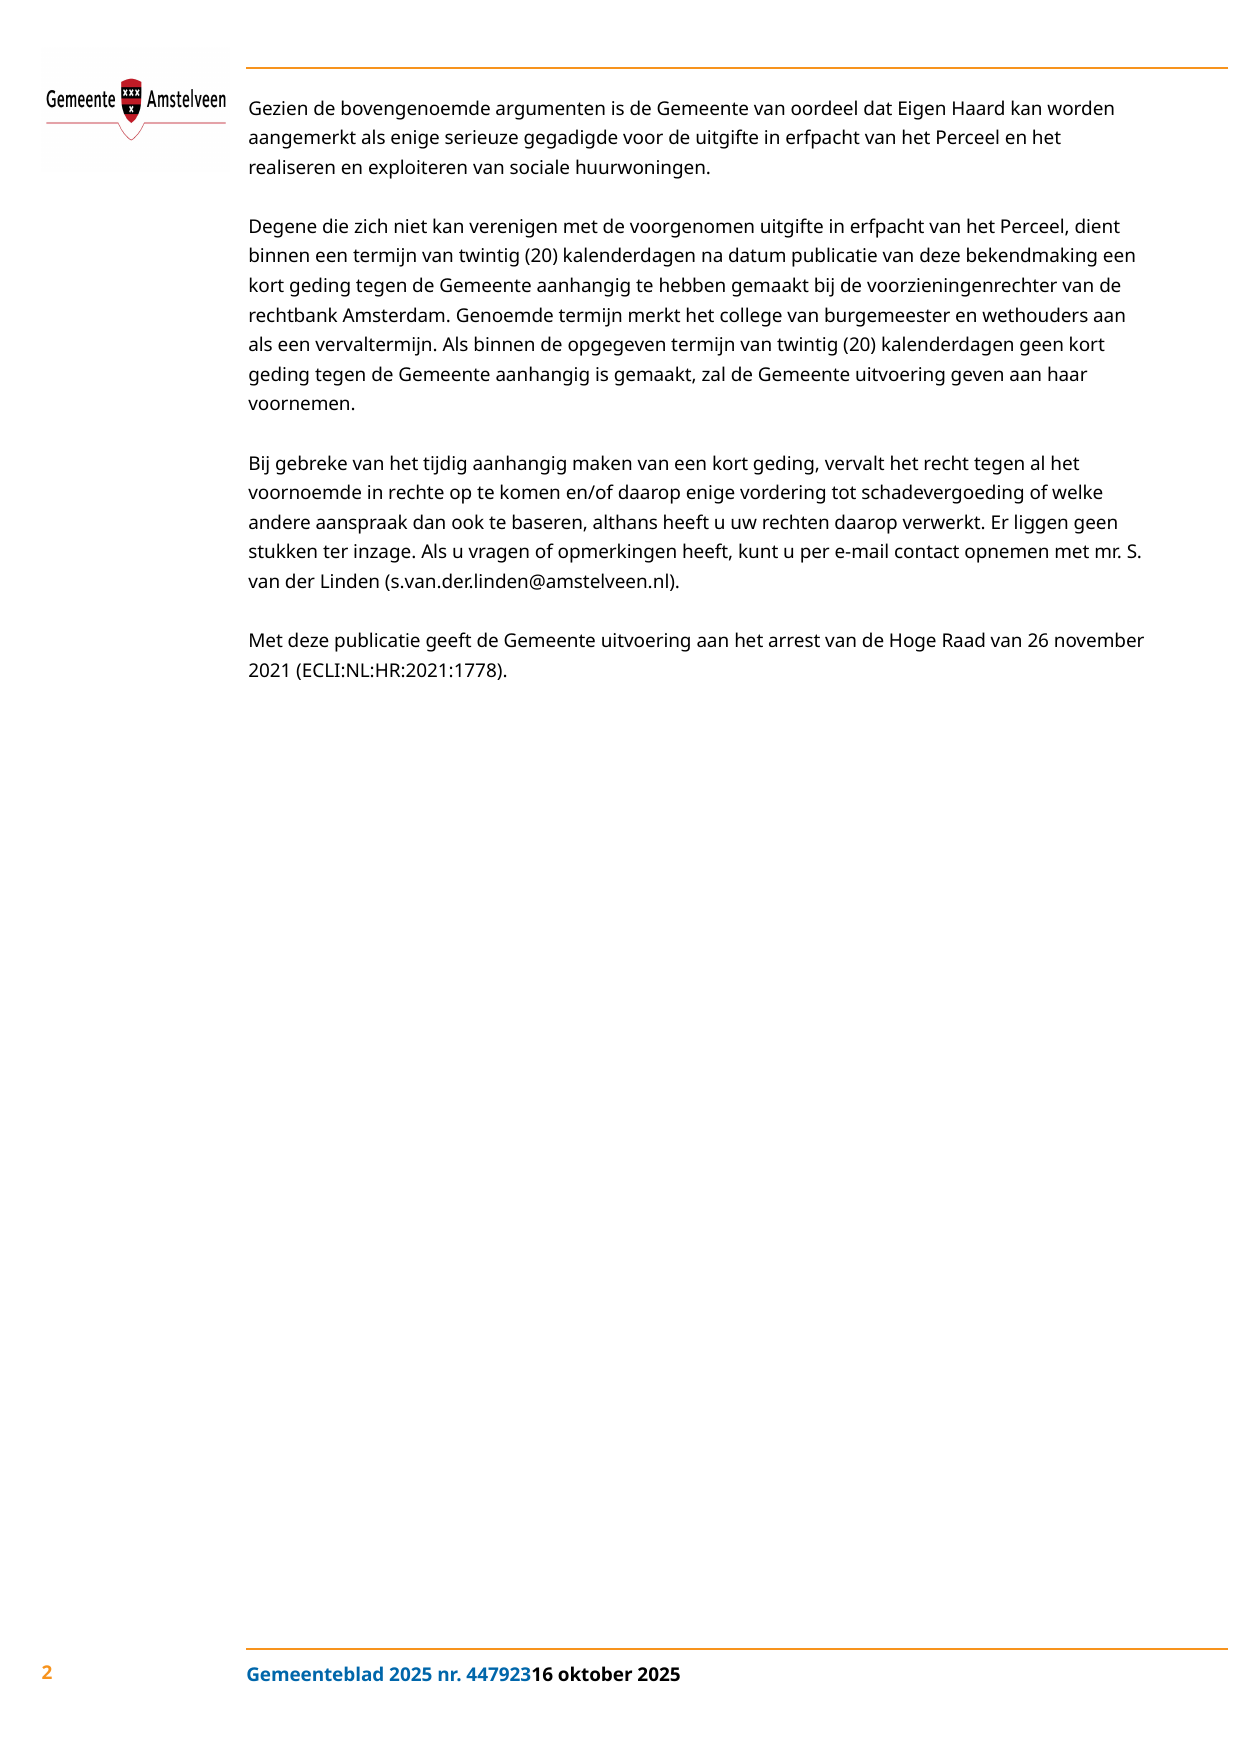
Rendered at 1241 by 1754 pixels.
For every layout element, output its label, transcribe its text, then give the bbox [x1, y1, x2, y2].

picture [41, 47, 231, 172]
text Bij gebreke van het tijdig aanhangig maken van een kort geding, vervalt het recht tegen al het voornoemde in rechte op te komen en/of daarop enige vordering tot schadevergoeding of welke andere aanspraak dan ook te baseren, althans heeft u uw rechten daarop verwerkt. Er liggen geen stukken ter inzage. Als u vragen of opmerkingen heeft, kunt u per e-mail contact opnemen met mr. S. van der Linden (s.van.der.linden@amstelveen.nl). [248, 450, 1152, 594]
text Degene die zich niet kan verenigen met de voorgenomen uitgifte in erfpacht van het Perceel, dient binnen een termijn van twintig (20) kalenderdagen na datum publicatie van deze bekendmaking een kort geding tegen de Gemeente aanhangig te hebben gemaakt bij de voorzieningenrechter van de rechtbank Amsterdam. Genoemde termijn merkt het college van burgemeester en wethouders aan als een vervaltermijn. Als binnen de opgegeven termijn van twintig (20) kalenderdagen geen kort geding tegen de Gemeente aanhangig is gemaakt, zal de Gemeente uitvoering geven aan haar voornemen. [248, 213, 1152, 416]
text Met deze publicatie geeft de Gemeente uitvoering aan het arrest van de Hoge Raad van 26 november 2021 (ECLI:NL:HR:2021:1778). [248, 627, 1152, 683]
text Gezien de bovengenoemde argumenten is de Gemeente van oordeel dat Eigen Haard kan worden aangemerkt als enige serieuze gegadigde voor de uitgifte in erfpacht van het Perceel en het realiseren en exploiteren van sociale huurwoningen. [248, 95, 1152, 180]
